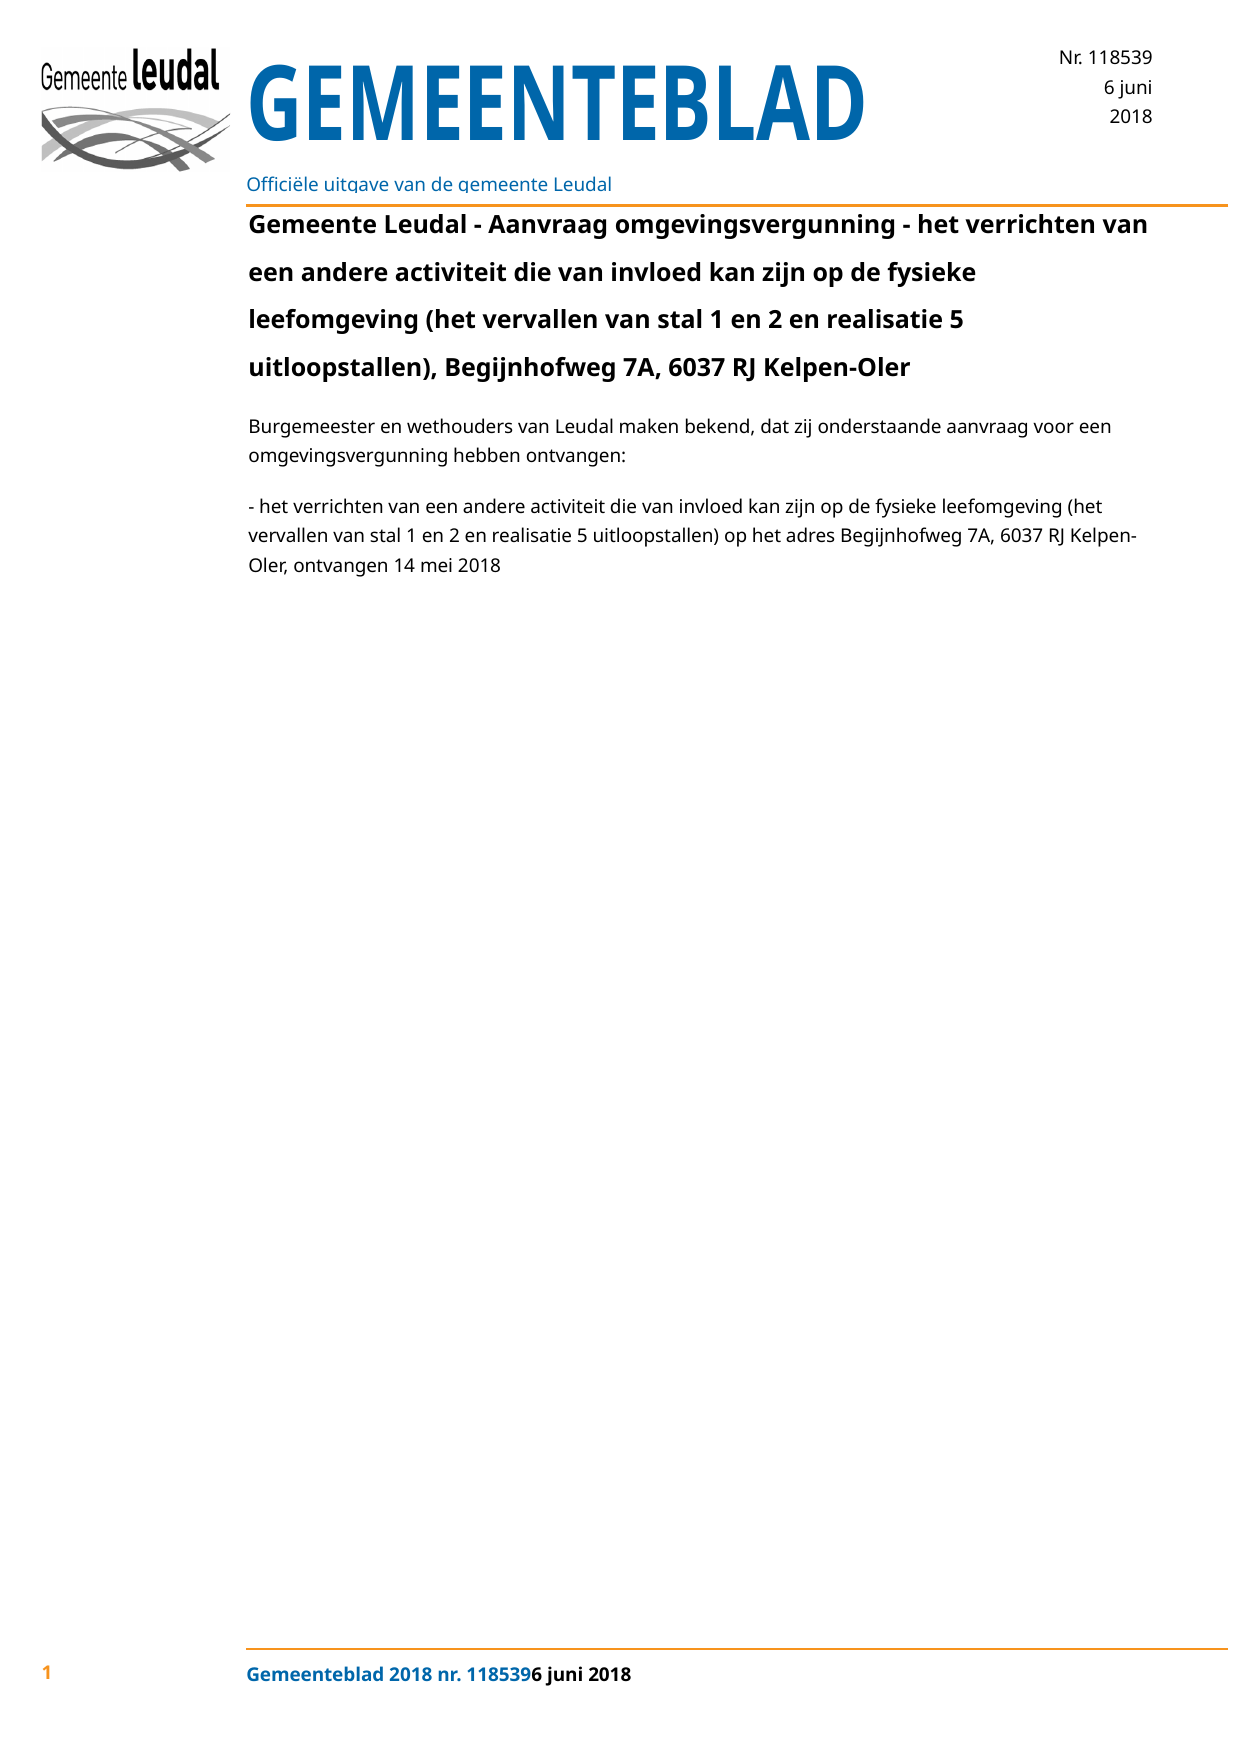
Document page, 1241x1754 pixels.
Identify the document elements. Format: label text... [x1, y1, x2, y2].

text - het verrichten van een andere activiteit die van invloed kan zijn op de fysieke leefomgeving (het vervallen van stal 1 en 2 en realisatie 5 uitloopstallen) op het adres Begijnhofweg 7A, 6037 RJ Kelpen-Oler, ontvangen 14 mei 2018 [248, 493, 1152, 578]
picture [41, 47, 231, 172]
text Gemeente Leudal - Aanvraag omgevingsvergunning - het verrichten van een andere activiteit die van invloed kan zijn op de fysieke leefomgeving (het vervallen van stal 1 en 2 en realisatie 5 uitloopstallen), Begijnhofweg 7A, 6037 RJ Kelpen-Oler [248, 207, 1152, 384]
text Burgemeester en wethouders van Leudal maken bekend, dat zij onderstaande aanvraag voor een omgevingsvergunning hebben ontvangen: [248, 413, 1152, 468]
